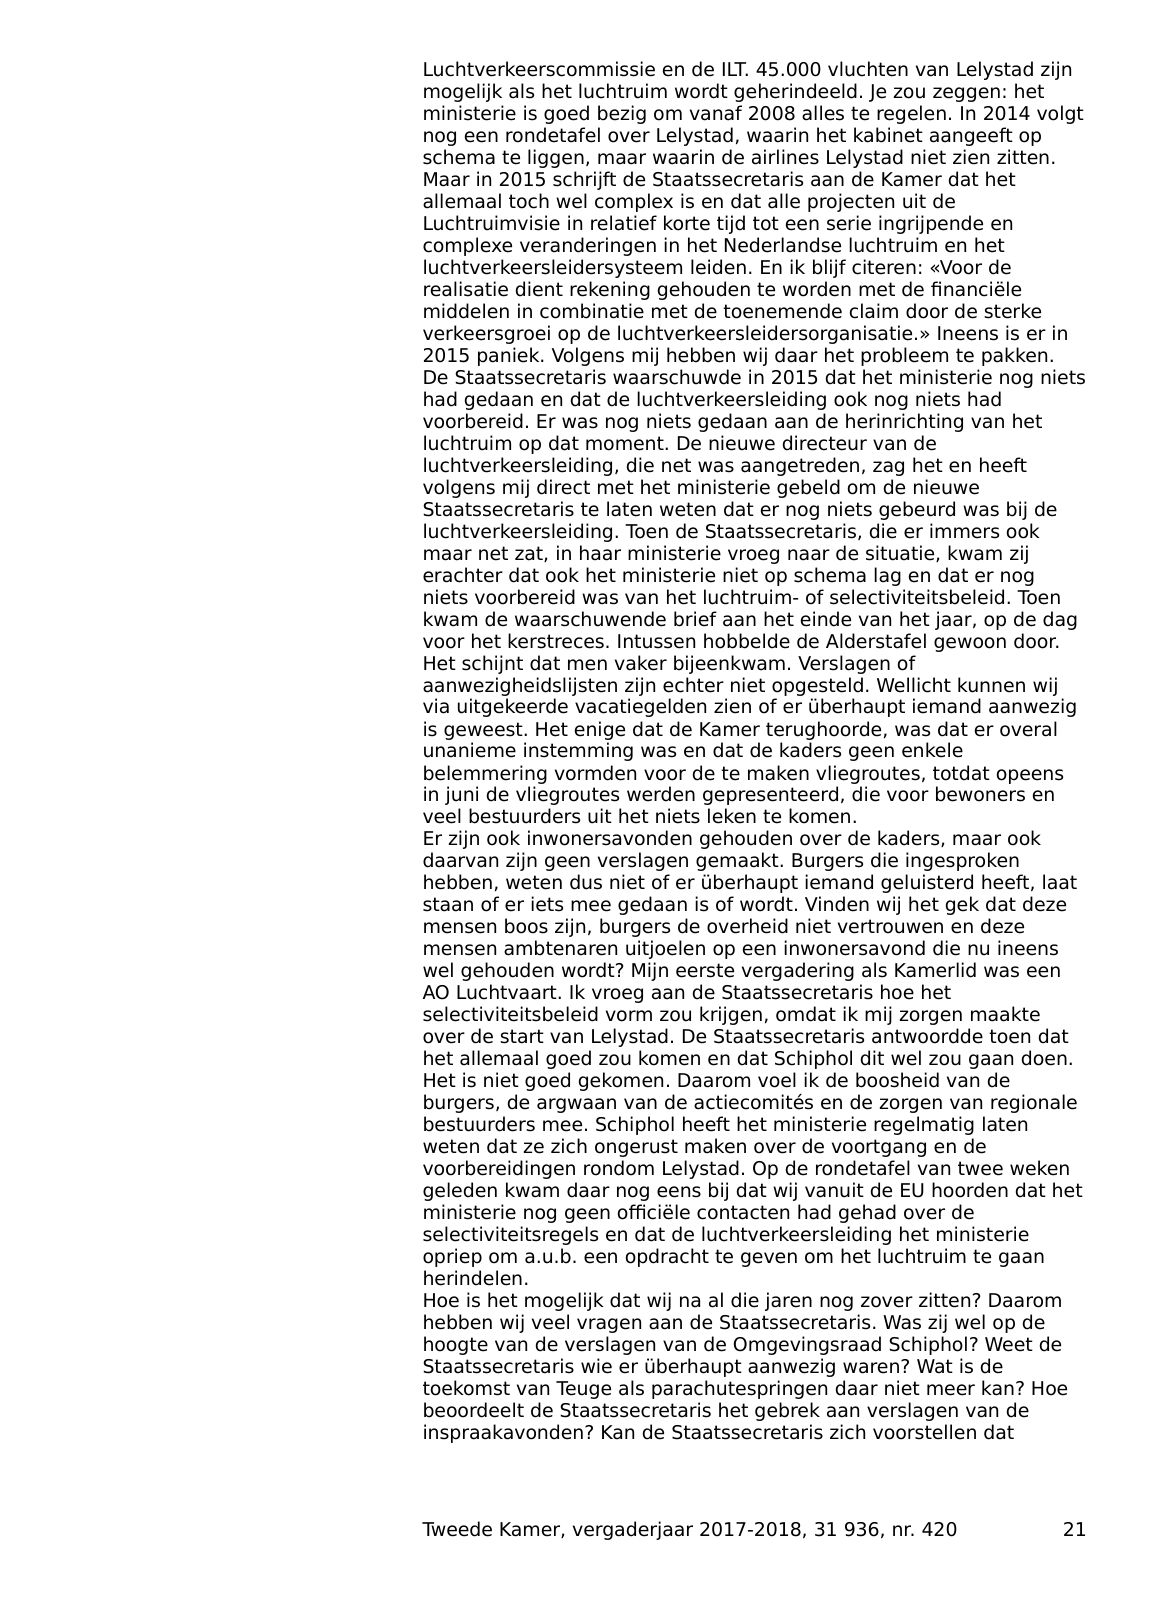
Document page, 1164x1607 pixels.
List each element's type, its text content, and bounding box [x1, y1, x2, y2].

text De Staatssecretaris waarschuwde in 2015 dat het ministerie nog niets had gedaan en dat de luchtverkeersleiding ook nog niets had voorbereid. Er was nog niets gedaan aan de herinrichting van het luchtruim op dat moment. De nieuwe directeur van de luchtverkeersleiding, die net was aangetreden, zag het en heeft volgens mij direct met het ministerie gebeld om de nieuwe Staatssecretaris te laten weten dat er nog niets gebeurd was bij de luchtverkeersleiding. Toen de Staatssecretaris, die er immers ook maar net zat, in haar ministerie vroeg naar de situatie, kwam zij erachter dat ook het ministerie niet op schema lag en dat er nog niets voorbereid was van het luchtruim- of selectiviteitsbeleid. Toen kwam de waarschuwende brief aan het einde van het jaar, op de dag voor het kerstreces. Intussen hobbelde de Alderstafel gewoon door. Het schijnt dat men vaker bijeenkwam. Verslagen of aanwezigheidslijsten zijn echter niet opgesteld. Wellicht kunnen wij via uitgekeerde vacatiegelden zien of er überhaupt iemand aanwezig is geweest. Het enige dat de Kamer terughoorde, was dat er overal unanieme instemming was en dat de kaders geen enkele belemmering vormden voor de te maken vliegroutes, totdat opeens in juni de vliegroutes werden gepresenteerd, die voor bewoners en veel bestuurders uit het niets leken te komen. [422, 367, 1087, 828]
text Er zijn ook inwonersavonden gehouden over de kaders, maar ook daarvan zijn geen verslagen gemaakt. Burgers die ingesproken hebben, weten dus niet of er überhaupt iemand geluisterd heeft, laat staan of er iets mee gedaan is of wordt. Vinden wij het gek dat deze mensen boos zijn, burgers de overheid niet vertrouwen en deze mensen ambtenaren uitjoelen op een inwonersavond die nu ineens wel gehouden wordt? Mijn eerste vergadering als Kamerlid was een AO Luchtvaart. Ik vroeg aan de Staatssecretaris hoe het selectiviteitsbeleid vorm zou krijgen, omdat ik mij zorgen maakte over de start van Lelystad. De Staatssecretaris antwoordde toen dat het allemaal goed zou komen en dat Schiphol dit wel zou gaan doen. Het is niet goed gekomen. Daarom voel ik de boosheid van de burgers, de argwaan van de actiecomités en de zorgen van regionale bestuurders mee. Schiphol heeft het ministerie regelmatig laten weten dat ze zich ongerust maken over de voortgang en de voorbereidingen rondom Lelystad. Op de rondetafel van twee weken geleden kwam daar nog eens bij dat wij vanuit de EU hoorden dat het ministerie nog geen officiële contacten had gehad over de selectiviteitsregels en dat de luchtverkeersleiding het ministerie opriep om a.u.b. een opdracht te geven om het luchtruim te gaan herindelen. [422, 828, 1087, 1290]
text Maar in 2015 schrijft de Staatssecretaris aan de Kamer dat het allemaal toch wel complex is en dat alle projecten uit de Luchtruimvisie in relatief korte tijd tot een serie ingrijpende en complexe veranderingen in het Nederlandse luchtruim en het luchtverkeersleidersysteem leiden. En ik blijf citeren: «Voor de realisatie dient rekening gehouden te worden met de financiële middelen in combinatie met de toenemende claim door de sterke verkeersgroei op de luchtverkeersleidersorganisatie.» Ineens is er in 2015 paniek. Volgens mij hebben wij daar het probleem te pakken. [422, 169, 1087, 367]
text Hoe is het mogelijk dat wij na al die jaren nog zover zitten? Daarom hebben wij veel vragen aan de Staatssecretaris. Was zij wel op de hoogte van de verslagen van de Omgevingsraad Schiphol? Weet de Staatssecretaris wie er überhaupt aanwezig waren? Wat is de toekomst van Teuge als parachutespringen daar niet meer kan? Hoe beoordeelt de Staatssecretaris het gebrek aan verslagen van de inspraakavonden? Kan de Staatssecretaris zich voorstellen dat [422, 1290, 1087, 1444]
text Luchtverkeerscommissie en de ILT. 45.000 vluchten van Lelystad zijn mogelijk als het luchtruim wordt geherindeeld. Je zou zeggen: het ministerie is goed bezig om vanaf 2008 alles te regelen. In 2014 volgt nog een rondetafel over Lelystad, waarin het kabinet aangeeft op schema te liggen, maar waarin de airlines Lelystad niet zien zitten. [422, 59, 1087, 169]
